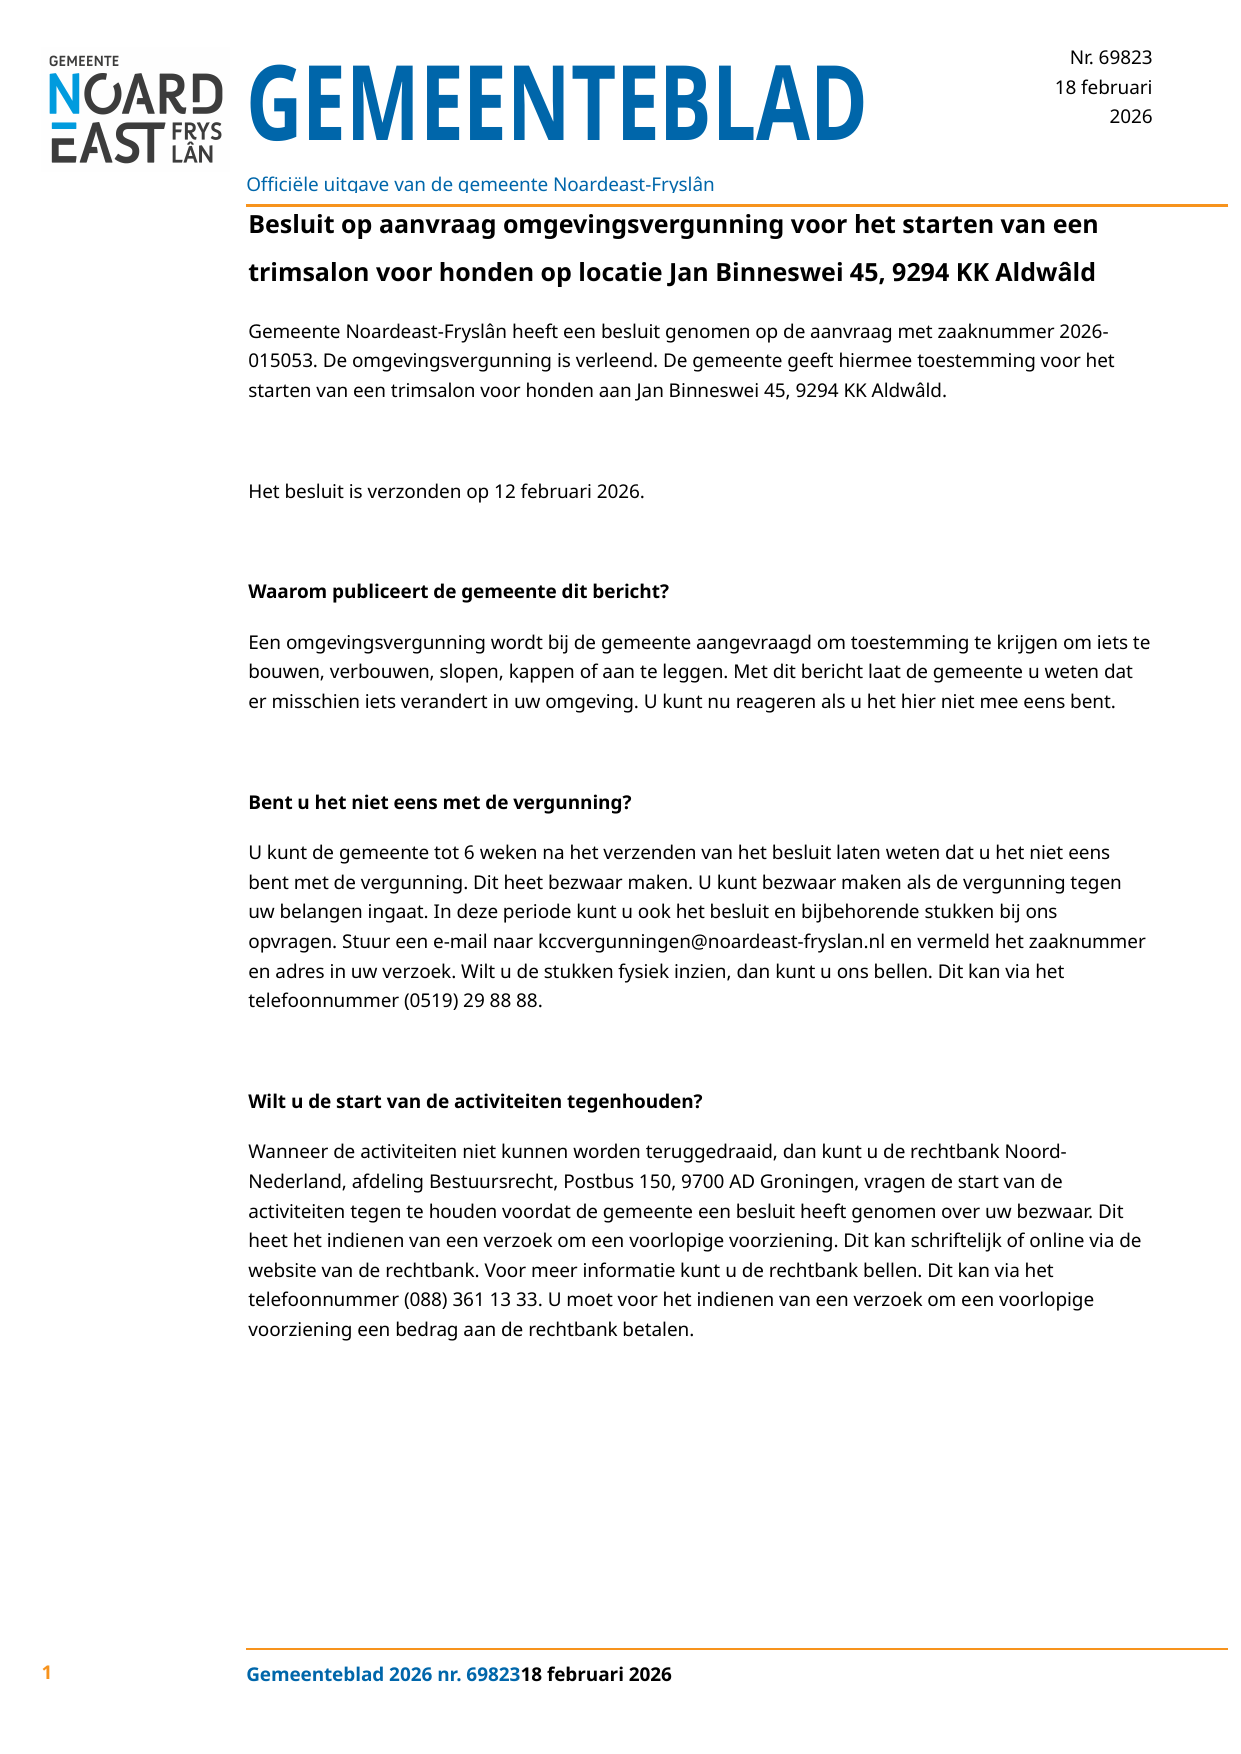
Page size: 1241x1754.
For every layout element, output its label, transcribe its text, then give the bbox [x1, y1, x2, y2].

text Het besluit is verzonden op 12 februari 2026. [248, 478, 1152, 504]
text Besluit op aanvraag omgevingsvergunning voor het starten van een trimsalon voor honden op locatie Jan Binneswei 45, 9294 KK Aldwâld [248, 207, 1152, 288]
picture [41, 47, 231, 172]
text U kunt de gemeente tot 6 weken na het verzenden van het besluit laten weten dat u het niet eens bent met de vergunning. Dit heet bezwaar maken. U kunt bezwaar maken als de vergunning tegen uw belangen ingaat. In deze periode kunt u ook het besluit en bijbehorende stukken bij ons opvragen. Stuur een e-mail naar kccvergunningen@noardeast-fryslan.nl en vermeld het zaaknummer en adres in uw verzoek. Wilt u de stukken fysiek inzien, dan kunt u ons bellen. Dit kan via het telefoonnummer (0519) 29 88 88. [248, 839, 1152, 1013]
text Wanneer de activiteiten niet kunnen worden teruggedraaid, dan kunt u de rechtbank Noord-Nederland, afdeling Bestuursrecht, Postbus 150, 9700 AD Groningen, vragen de start van de activiteiten tegen te houden voordat de gemeente een besluit heeft genomen over uw bezwaar. Dit heet het indienen van een verzoek om een voorlopige voorziening. Dit kan schriftelijk of online via de website van de rechtbank. Voor meer informatie kunt u de rechtbank bellen. Dit kan via het telefoonnummer (088) 361 13 33. U moet voor het indienen van een verzoek om een voorlopige voorziening een bedrag aan de rechtbank betalen. [248, 1139, 1152, 1342]
text Gemeente Noardeast-Fryslân heeft een besluit genomen op de aanvraag met zaaknummer 2026-015053. De omgevingsvergunning is verleend. De gemeente geeft hiermee toestemming voor het starten van een trimsalon voor honden aan Jan Binneswei 45, 9294 KK Aldwâld. [248, 318, 1152, 403]
text Wilt u de start van de activiteiten tegenhouden? [248, 1088, 1152, 1114]
text Een omgevingsvergunning wordt bij de gemeente aangevraagd om toestemming te krijgen om iets te bouwen, verbouwen, slopen, kappen of aan te leggen. Met dit bericht laat de gemeente u weten dat er misschien iets verandert in uw omgeving. U kunt nu reageren als u het hier niet mee eens bent. [248, 629, 1152, 714]
text Waarom publiceert de gemeente dit bericht? [248, 579, 1152, 604]
text Bent u het niet eens met de vergunning? [248, 789, 1152, 815]
